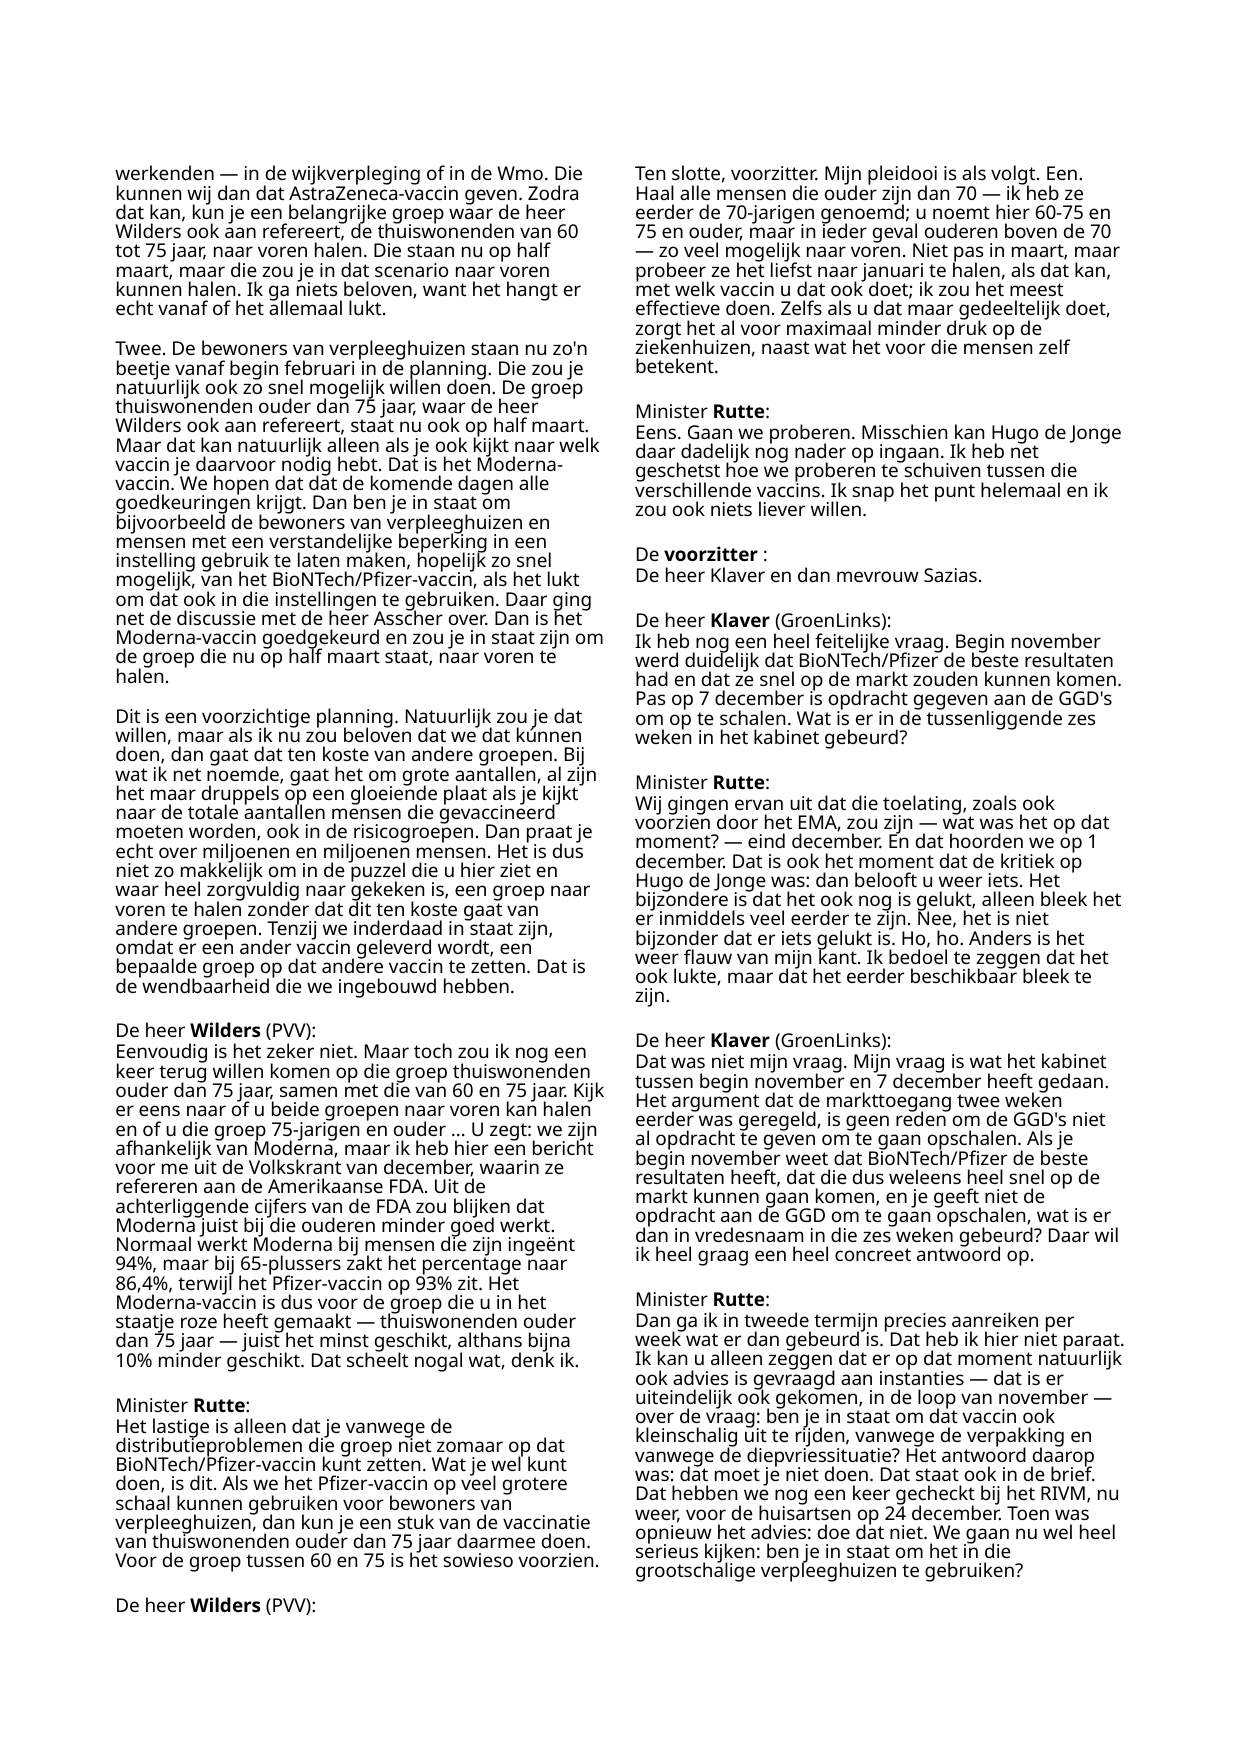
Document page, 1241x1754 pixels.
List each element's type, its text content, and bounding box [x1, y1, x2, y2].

text Minister Rutte: [635, 769, 1125, 795]
text Dit is een voorzichtige planning. Natuurlijk zou je dat willen, maar als ik nu zou beloven dat we dat kúnnen doen, dan gaat dat ten koste van andere groepen. Bij wat ik net noemde, gaat het om grote aantallen, al zijn het maar druppels op een gloeiende plaat als je kijkt naar de totale aantallen mensen die gevaccineerd moeten worden, ook in de risicogroepen. Dan praat je echt over miljoenen en miljoenen mensen. Het is dus niet zo makkelijk om in de puzzel die u hier ziet en waar heel zorgvuldig naar gekeken is, een groep naar voren te halen zonder dat dit ten koste gaat van andere groepen. Tenzij we inderdaad in staat zijn, omdat er een ander vaccin geleverd wordt, een bepaalde groep op dat andere vaccin te zetten. Dat is de wendbaarheid die we ingebouwd hebben. [115, 708, 605, 997]
text Wij gingen ervan uit dat die toelating, zoals ook voorzien door het EMA, zou zijn — wat was het op dat moment? — eind december. En dat hoorden we op 1 december. Dat is ook het moment dat de kritiek op Hugo de Jonge was: dan belooft u weer iets. Het bijzondere is dat het ook nog is gelukt, alleen bleek het er inmiddels veel eerder te zijn. Nee, het is niet bijzonder dat er iets gelukt is. Ho, ho. Anders is het weer flauw van mijn kant. Ik bedoel te zeggen dat het ook lukte, maar dat het eerder beschikbaar bleek te zijn. [635, 795, 1125, 1007]
text Minister Rutte: [115, 1392, 605, 1418]
text De heer Klaver en dan mevrouw Sazias. [635, 567, 1125, 586]
text De heer Wilders (PVV): [115, 1593, 605, 1618]
text Minister Rutte: [635, 398, 1125, 424]
text Eens. Gaan we proberen. Misschien kan Hugo de Jonge daar dadelijk nog nader op ingaan. Ik heb net geschetst hoe we proberen te schuiven tussen die verschillende vaccins. Ik snap het punt helemaal en ik zou ook niets liever willen. [635, 424, 1125, 520]
text werkenden — in de wijkverpleging of in de Wmo. Die kunnen wij dan dat AstraZeneca-vaccin geven. Zodra dat kan, kun je een belangrijke groep waar de heer Wilders ook aan refereert, de thuiswonenden van 60 tot 75 jaar, naar voren halen. Die staan nu op half maart, maar die zou je in dat scenario naar voren kunnen halen. Ik ga niets beloven, want het hangt er echt vanaf of het allemaal lukt. [115, 165, 605, 319]
text Twee. De bewoners van verpleeghuizen staan nu zo'n beetje vanaf begin februari in de planning. Die zou je natuurlijk ook zo snel mogelijk willen doen. De groep thuiswonenden ouder dan 75 jaar, waar de heer Wilders ook aan refereert, staat nu ook op half maart. Maar dat kan natuurlijk alleen als je ook kijkt naar welk vaccin je daarvoor nodig hebt. Dat is het Moderna-vaccin. We hopen dat dat de komende dagen alle goedkeuringen krijgt. Dan ben je in staat om bijvoorbeeld de bewoners van verpleeghuizen en mensen met een verstandelijke beperking in een instelling gebruik te laten maken, hopelijk zo snel mogelijk, van het BioNTech/Pfizer-vaccin, als het lukt om dat ook in die instellingen te gebruiken. Daar ging net de discussie met de heer Asscher over. Dan is het Moderna-vaccin goedgekeurd en zou je in staat zijn om de groep die nu op half maart staat, naar voren te halen. [115, 340, 605, 687]
text Het lastige is alleen dat je vanwege de distributieproblemen die groep niet zomaar op dat BioNTech/Pfizer-vaccin kunt zetten. Wat je wel kunt doen, is dit. Als we het Pfizer-vaccin op veel grotere schaal kunnen gebruiken voor bewoners van verpleeghuizen, dan kun je een stuk van de vaccinatie van thuiswonenden ouder dan 75 jaar daarmee doen. Voor de groep tussen 60 en 75 is het sowieso voorzien. [115, 1418, 605, 1572]
text De heer Wilders (PVV): [115, 1018, 605, 1043]
text Minister Rutte: [635, 1286, 1125, 1312]
text Dan ga ik in tweede termijn precies aanreiken per week wat er dan gebeurd is. Dat heb ik hier niet paraat. Ik kan u alleen zeggen dat er op dat moment natuurlijk ook advies is gevraagd aan instanties — dat is er uiteindelijk ook gekomen, in de loop van november — over de vraag: ben je in staat om dat vaccin ook kleinschalig uit te rijden, vanwege de verpakking en vanwege de diepvriessituatie? Het antwoord daarop was: dat moet je niet doen. Dat staat ook in de brief. Dat hebben we nog een keer gecheckt bij het RIVM, nu weer, voor de huisartsen op 24 december. Toen was opnieuw het advies: doe dat niet. We gaan nu wel heel serieus kijken: ben je in staat om het in die grootschalige verpleeghuizen te gebruiken? [635, 1312, 1125, 1582]
text De heer Klaver (GroenLinks): [635, 1028, 1125, 1053]
text Ik heb nog een heel feitelijke vraag. Begin november werd duidelijk dat BioNTech/Pfizer de beste resultaten had en dat ze snel op de markt zouden kunnen komen. Pas op 7 december is opdracht gegeven aan de GGD's om op te schalen. Wat is er in de tussenliggende zes weken in het kabinet gebeurd? [635, 633, 1125, 748]
text Dat was niet mijn vraag. Mijn vraag is wat het kabinet tussen begin november en 7 december heeft gedaan. Het argument dat de markttoegang twee weken eerder was geregeld, is geen reden om de GGD's niet al opdracht te geven om te gaan opschalen. Als je begin november weet dat BioNTech/Pfizer de beste resultaten heeft, dat die dus weleens heel snel op de markt kunnen gaan komen, en je geeft niet de opdracht aan de GGD om te gaan opschalen, wat is er dan in vredesnaam in die zes weken gebeurd? Daar wil ik heel graag een heel concreet antwoord op. [635, 1053, 1125, 1265]
text De voorzitter : [635, 541, 1125, 567]
text De heer Klaver (GroenLinks): [635, 607, 1125, 633]
text Ten slotte, voorzitter. Mijn pleidooi is als volgt. Een. Haal alle mensen die ouder zijn dan 70 — ik heb ze eerder de 70-jarigen genoemd; u noemt hier 60-75 en 75 en ouder, maar in ieder geval ouderen boven de 70 — zo veel mogelijk naar voren. Niet pas in maart, maar probeer ze het liefst naar januari te halen, als dat kan, met welk vaccin u dat ook doet; ik zou het meest effectieve doen. Zelfs als u dat maar gedeeltelijk doet, zorgt het al voor maximaal minder druk op de ziekenhuizen, naast wat het voor die mensen zelf betekent. [635, 165, 1125, 377]
text Eenvoudig is het zeker niet. Maar toch zou ik nog een keer terug willen komen op die groep thuiswonenden ouder dan 75 jaar, samen met die van 60 en 75 jaar. Kijk er eens naar of u beide groepen naar voren kan halen en of u die groep 75-jarigen en ouder … U zegt: we zijn afhankelijk van Moderna, maar ik heb hier een bericht voor me uit de Volkskrant van december, waarin ze refereren aan de Amerikaanse FDA. Uit de achterliggende cijfers van de FDA zou blijken dat Moderna juist bij die ouderen minder goed werkt. Normaal werkt Moderna bij mensen die zijn ingeënt 94%, maar bij 65-plussers zakt het percentage naar 86,4%, terwijl het Pfizer-vaccin op 93% zit. Het Moderna-vaccin is dus voor de groep die u in het staatje roze heeft gemaakt — thuiswonenden ouder dan 75 jaar — juist het minst geschikt, althans bijna 10% minder geschikt. Dat scheelt nogal wat, denk ik. [115, 1043, 605, 1371]
